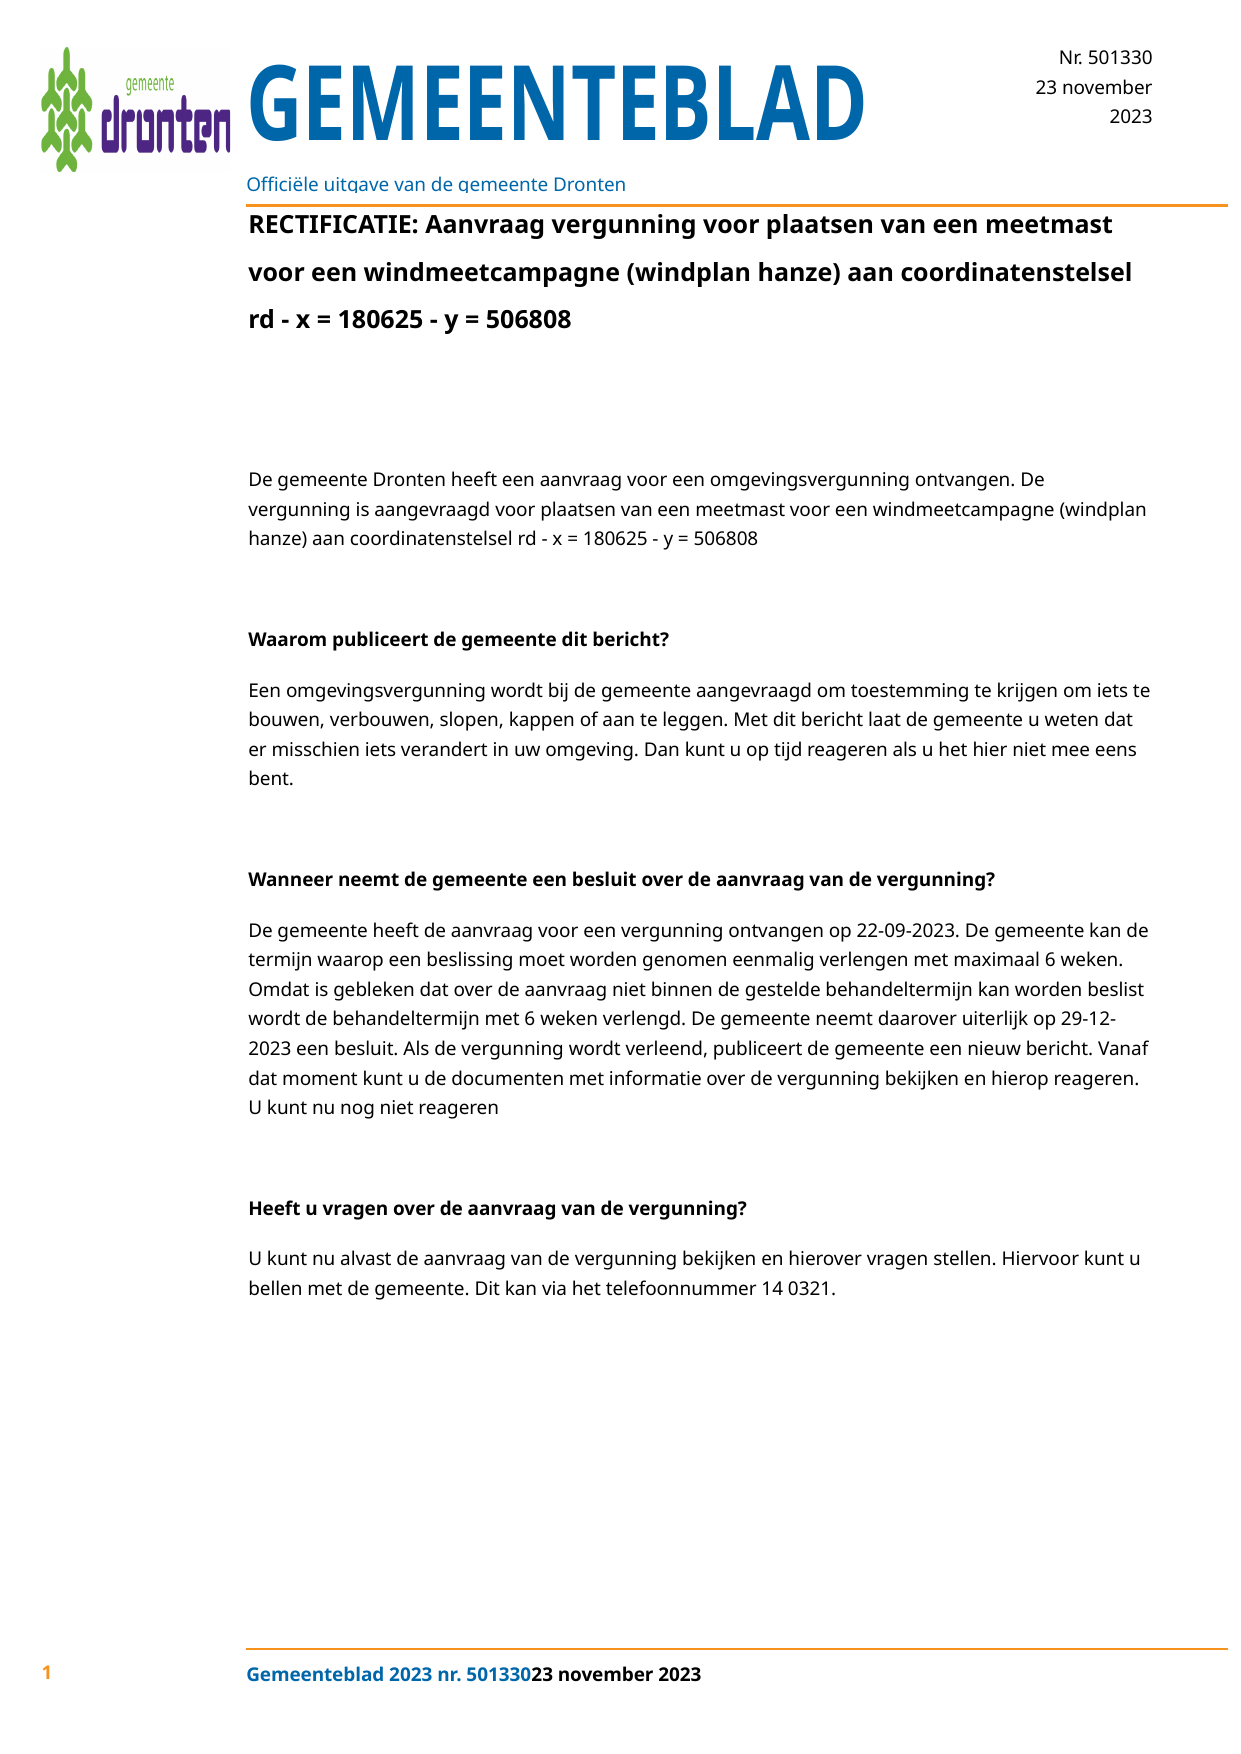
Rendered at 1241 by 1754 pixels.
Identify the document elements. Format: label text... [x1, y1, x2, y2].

text Heeft u vragen over de aanvraag van de vergunning? [248, 1195, 1152, 1221]
text De gemeente Dronten heeft een aanvraag voor een omgevingsvergunning ontvangen. De vergunning is aangevraagd voor plaatsen van een meetmast voor een windmeetcampagne (windplan hanze) aan coordinatenstelsel rd - x = 180625 - y = 506808 [248, 466, 1152, 551]
text Wanneer neemt de gemeente een besluit over de aanvraag van de vergunning? [248, 866, 1152, 892]
text De gemeente heeft de aanvraag voor een vergunning ontvangen op 22-09-2023. De gemeente kan de termijn waarop een beslissing moet worden genomen eenmalig verlengen met maximaal 6 weken. Omdat is gebleken dat over de aanvraag niet binnen de gestelde behandeltermijn kan worden beslist wordt de behandeltermijn met 6 weken verlengd. De gemeente neemt daarover uiterlijk op 29-12-2023 een besluit. Als de vergunning wordt verleend, publiceert de gemeente een nieuw bericht. Vanaf dat moment kunt u de documenten met informatie over de vergunning bekijken en hierop reageren. U kunt nu nog niet reageren [248, 917, 1152, 1120]
text Een omgevingsvergunning wordt bij de gemeente aangevraagd om toestemming te krijgen om iets te bouwen, verbouwen, slopen, kappen of aan te leggen. Met dit bericht laat de gemeente u weten dat er misschien iets verandert in uw omgeving. Dan kunt u op tijd reageren als u het hier niet mee eens bent. [248, 677, 1152, 791]
text Waarom publiceert de gemeente dit bericht? [248, 626, 1152, 652]
text RECTIFICATIE: Aanvraag vergunning voor plaatsen van een meetmast voor een windmeetcampagne (windplan hanze) aan coordinatenstelsel rd - x = 180625 - y = 506808 [248, 207, 1152, 336]
text U kunt nu alvast de aanvraag van de vergunning bekijken en hierover vragen stellen. Hiervoor kunt u bellen met de gemeente. Dit kan via het telefoonnummer 14 0321. [248, 1246, 1152, 1301]
picture [41, 47, 231, 172]
